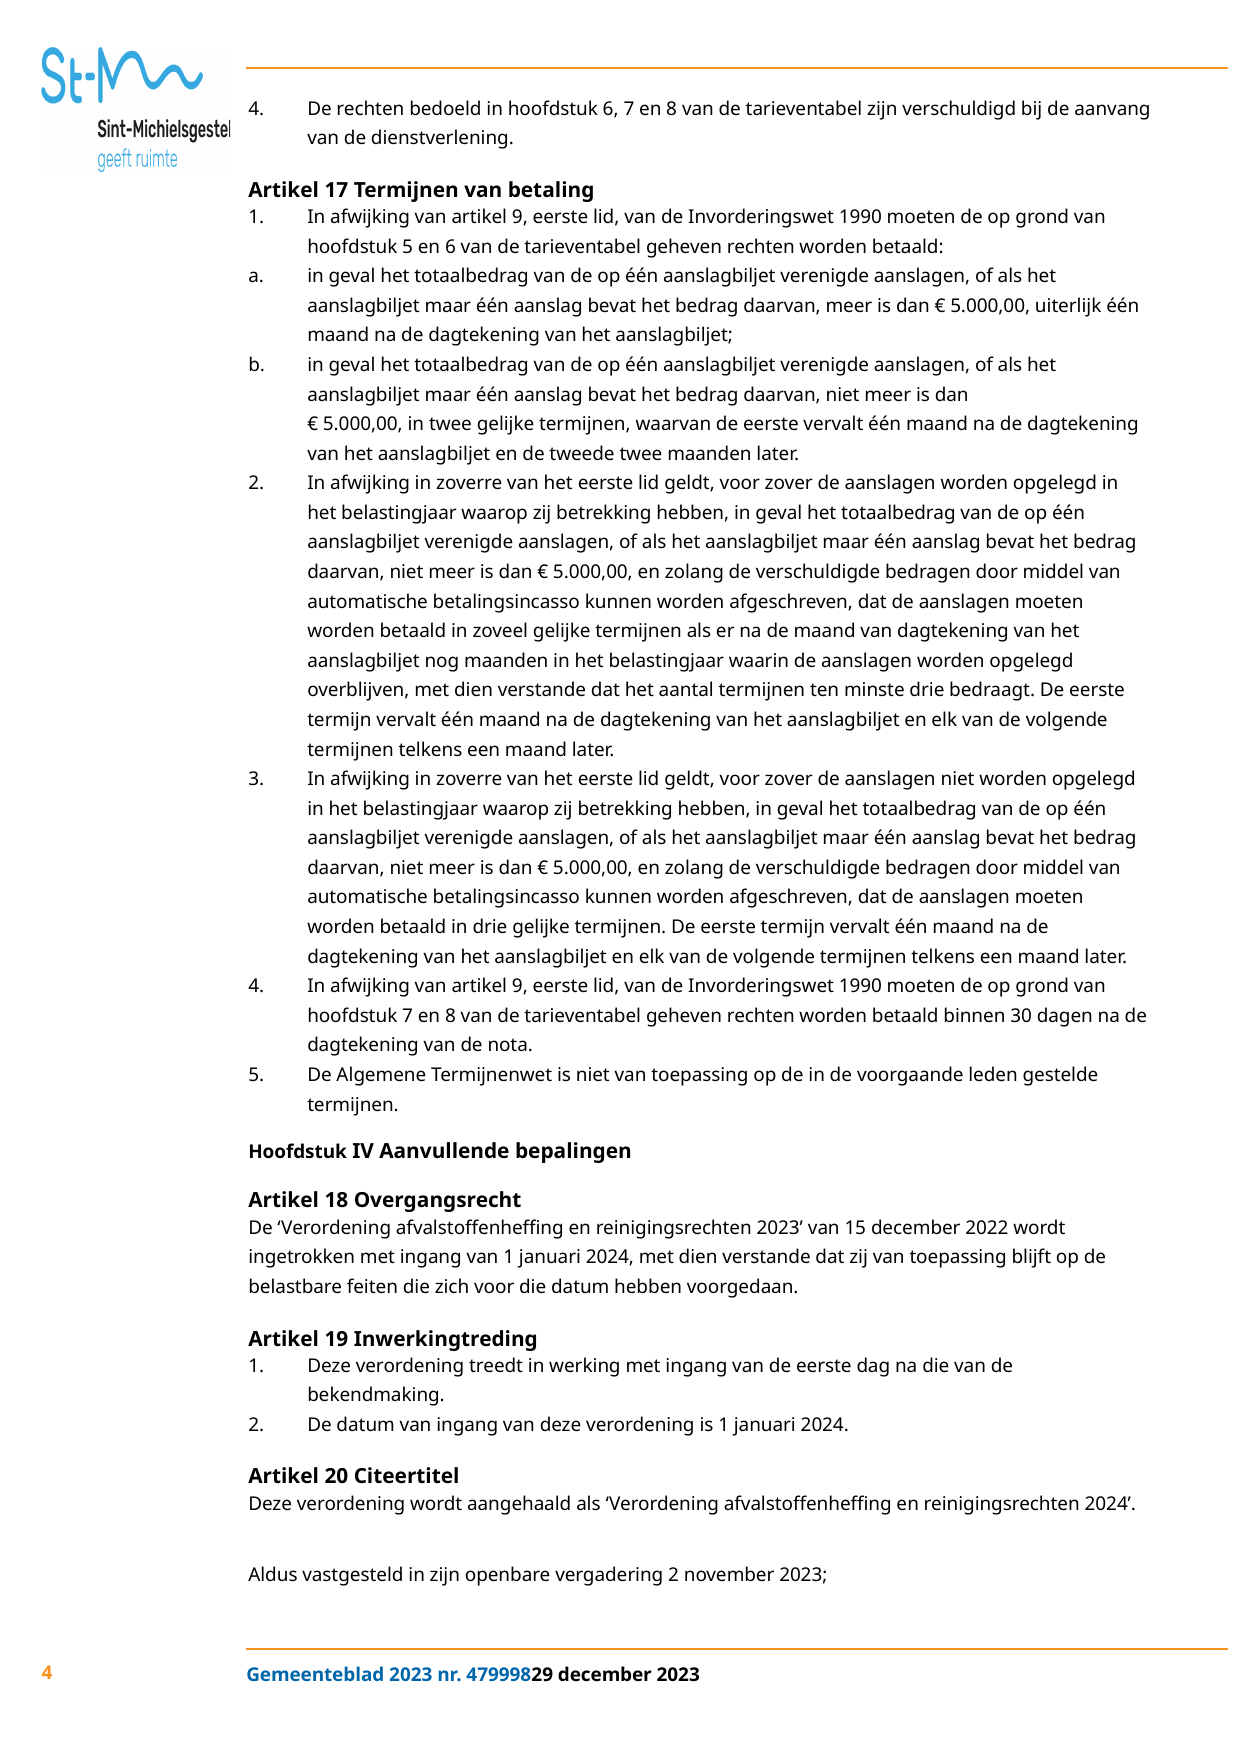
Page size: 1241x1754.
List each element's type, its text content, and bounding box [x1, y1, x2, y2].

list De rechten bedoeld in hoofdstuk 6, 7 en 8 van de tarieventabel zijn verschuldigd bij de aanvang van de dienstverlening. [248, 95, 1152, 150]
list De Algemene Termijnenwet is niet van toepassing op de in de voorgaande leden gestelde termijnen. [248, 1061, 1152, 1116]
list In afwijking van artikel 9, eerste lid, van de Invorderingswet 1990 moeten de op grond van hoofdstuk 5 en 6 van de tarieventabel geheven rechten worden betaald: [248, 203, 1152, 258]
list De datum van ingang van deze verordening is 1 januari 2024. [248, 1411, 1152, 1437]
list In afwijking in zoverre van het eerste lid geldt, voor zover de aanslagen niet worden opgelegd in het belastingjaar waarop zij betrekking hebben, in geval het totaalbedrag van de op één aanslagbiljet verenigde aanslagen, of als het aanslagbiljet maar één aanslag bevat het bedrag daarvan, niet meer is dan € 5.000,00, en zolang de verschuldigde bedragen door middel van automatische betalingsincasso kunnen worden afgeschreven, dat de aanslagen moeten worden betaald in drie gelijke termijnen. De eerste termijn vervalt één maand na de dagtekening van het aanslagbiljet en elk van de volgende termijnen telkens een maand later. [248, 765, 1152, 968]
list In afwijking in zoverre van het eerste lid geldt, voor zover de aanslagen worden opgelegd in het belastingjaar waarop zij betrekking hebben, in geval het totaalbedrag van de op één aanslagbiljet verenigde aanslagen, of als het aanslagbiljet maar één aanslag bevat het bedrag daarvan, niet meer is dan € 5.000,00, en zolang de verschuldigde bedragen door middel van automatische betalingsincasso kunnen worden afgeschreven, dat de aanslagen moeten worden betaald in zoveel gelijke termijnen als er na de maand van dagtekening van het aanslagbiljet nog maanden in het belastingjaar waarin de aanslagen worden opgelegd overblijven, met dien verstande dat het aantal termijnen ten minste drie bedraagt. De eerste termijn vervalt één maand na de dagtekening van het aanslagbiljet en elk van de volgende termijnen telkens een maand later. [248, 469, 1152, 761]
text Aldus vastgesteld in zijn openbare vergadering 2 november 2023; [248, 1561, 1152, 1587]
text Artikel 20 Citeertitel [248, 1462, 1152, 1490]
list in geval het totaalbedrag van de op één aanslagbiljet verenigde aanslagen, of als het aanslagbiljet maar één aanslag bevat het bedrag daarvan, niet meer is dan [248, 351, 1152, 406]
text Artikel 17 Termijnen van betaling [248, 175, 1152, 203]
list Deze verordening treedt in werking met ingang van de eerste dag na die van de bekendmaking. [248, 1352, 1152, 1407]
text Hoofdstuk IV Aanvullende bepalingen [248, 1136, 1152, 1165]
text Artikel 19 Inwerkingtreding [248, 1324, 1152, 1352]
text De ‘Verordening afvalstoffenheffing en reinigingsrechten 2023’ van 15 december 2022 wordt ingetrokken met ingang van 1 januari 2024, met dien verstande dat zij van toepassing blijft op de belastbare feiten die zich voor die datum hebben voorgedaan. [248, 1214, 1152, 1299]
text Artikel 18 Overgangsrecht [248, 1186, 1152, 1214]
picture [41, 47, 231, 172]
text Deze verordening wordt aangehaald als ‘Verordening afvalstoffenheffing en reinigingsrechten 2024’. [248, 1490, 1152, 1516]
list € 5.000,00, in twee gelijke termijnen, waarvan de eerste vervalt één maand na de dagtekening van het aanslagbiljet en de tweede twee maanden later. [248, 410, 1152, 466]
list In afwijking van artikel 9, eerste lid, van de Invorderingswet 1990 moeten de op grond van hoofdstuk 7 en 8 van de tarieventabel geheven rechten worden betaald binnen 30 dagen na de dagtekening van de nota. [248, 972, 1152, 1057]
list in geval het totaalbedrag van de op één aanslagbiljet verenigde aanslagen, of als het aanslagbiljet maar één aanslag bevat het bedrag daarvan, meer is dan € 5.000,00, uiterlijk één maand na de dagtekening van het aanslagbiljet; [248, 262, 1152, 347]
